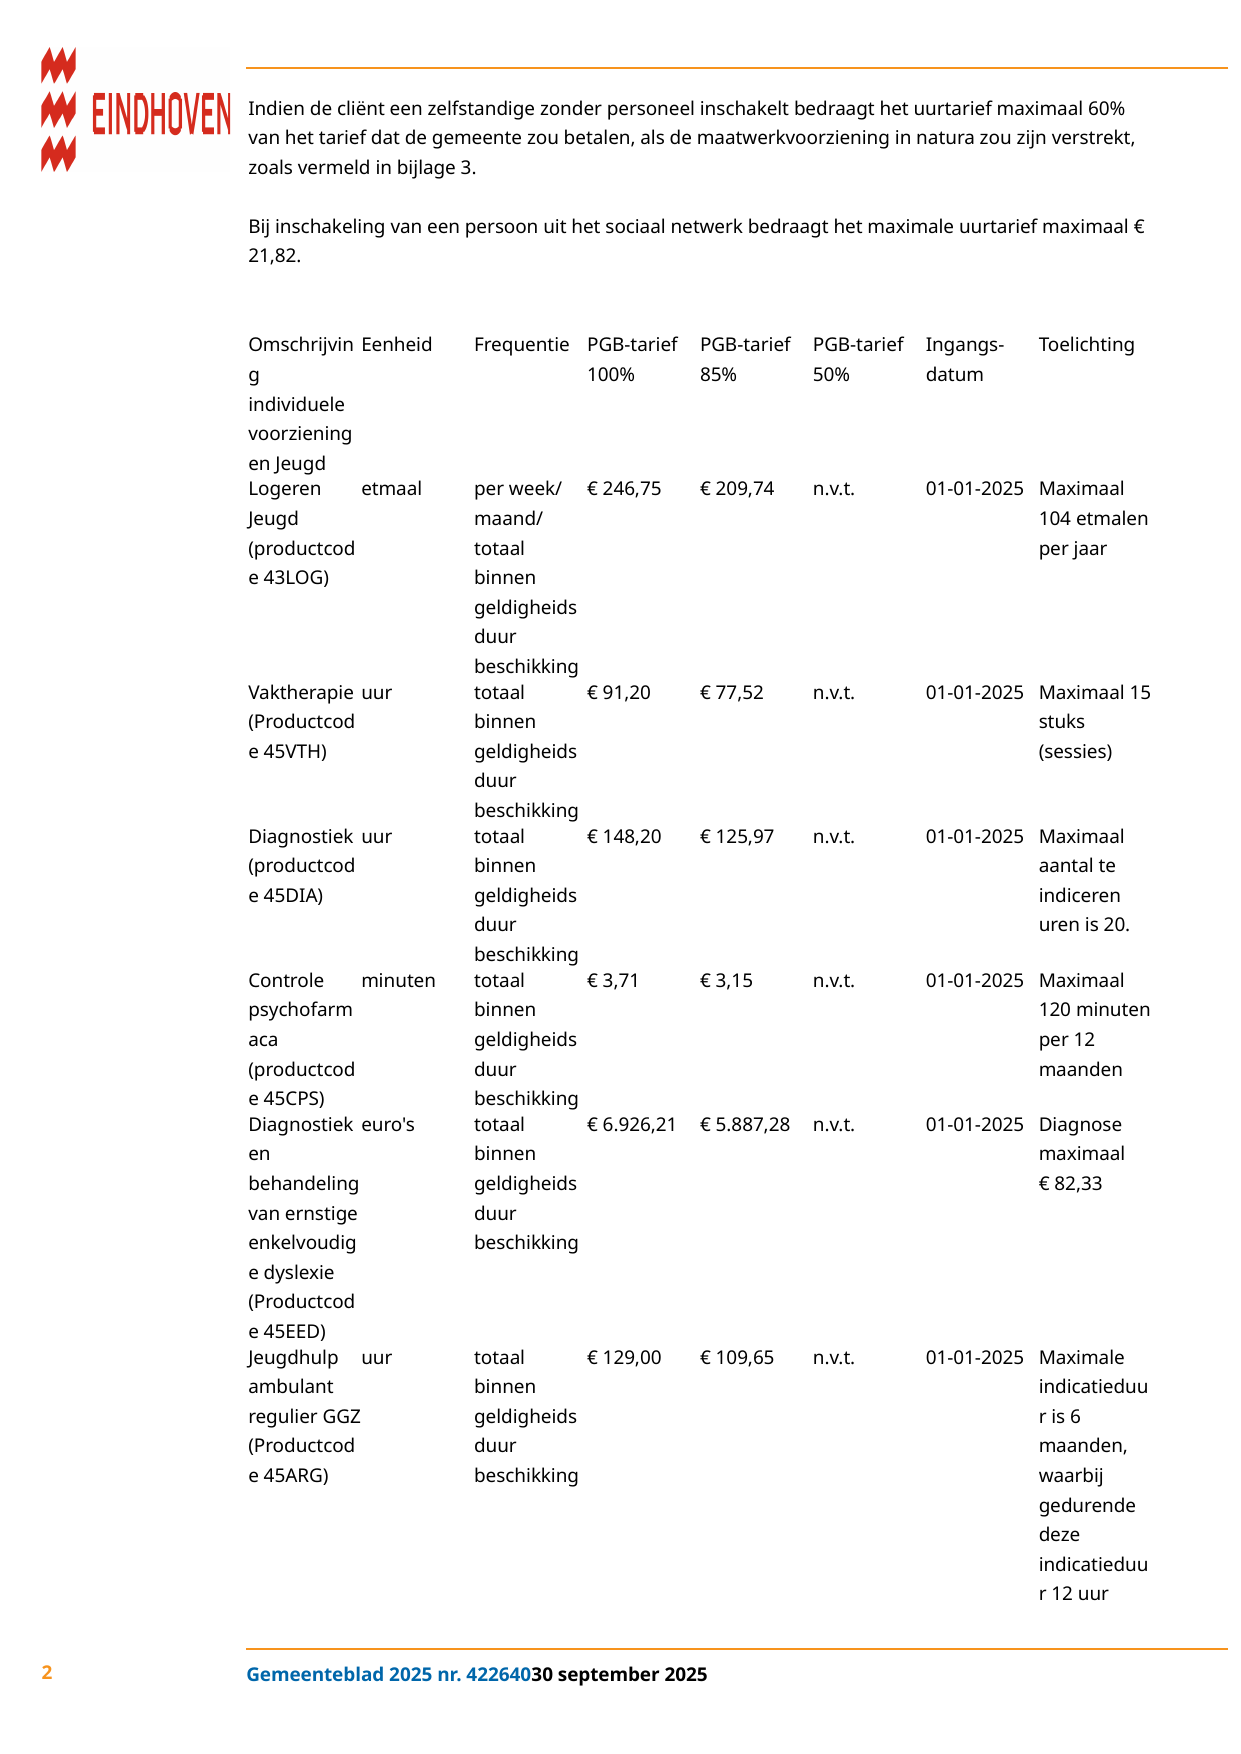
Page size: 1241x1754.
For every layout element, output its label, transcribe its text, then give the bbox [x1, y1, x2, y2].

table_cell Maximale indicatieduur is 6 maanden, waarbij gedurende deze indicatieduur 12 uur [1039, 1344, 1152, 1606]
table_cell minuten [361, 967, 474, 1111]
table_cell n.v.t. [813, 476, 926, 679]
table_cell 01-01-2025 [926, 476, 1038, 679]
picture [41, 47, 231, 172]
table_cell € 246,75 [587, 476, 700, 679]
table_cell uur [361, 823, 474, 967]
table_cell Maximaal 120 minuten per 12 maanden [1039, 967, 1152, 1111]
table_cell Maximaal aantal te indiceren uren is 20. [1039, 823, 1152, 967]
table_cell totaal binnen geldigheidsduur beschikking [474, 1344, 587, 1606]
table_cell 01-01-2025 [926, 1344, 1038, 1606]
table_cell totaal binnen geldigheidsduur beschikking [474, 1111, 587, 1344]
table_header PGB-tarief 50% [813, 332, 926, 476]
table_cell uur [361, 1344, 474, 1606]
table_cell Vaktherapie (Productcode 45VTH) [248, 679, 361, 823]
table_cell 01-01-2025 [926, 967, 1038, 1111]
table_cell 01-01-2025 [926, 1111, 1038, 1344]
table_cell per week/ maand/ totaal binnen geldigheidsduur beschikking [474, 476, 587, 679]
table_cell Controle psychofarmaca (productcode 45CPS) [248, 967, 361, 1111]
table_cell Maximaal 15 stuks (sessies) [1039, 679, 1152, 823]
table_cell n.v.t. [813, 967, 926, 1111]
table_header Eenheid [361, 332, 474, 476]
table_header PGB-tarief 85% [700, 332, 813, 476]
table_cell Diagnose maximaal € 82,33 [1039, 1111, 1152, 1344]
table_cell Diagnostiek en behandeling van ernstige enkelvoudige dyslexie (Productcode 45EED) [248, 1111, 361, 1344]
table_cell € 125,97 [700, 823, 813, 967]
table_cell € 6.926,21 [587, 1111, 700, 1344]
table_cell € 209,74 [700, 476, 813, 679]
table_cell € 91,20 [587, 679, 700, 823]
text Indien de cliënt een zelfstandige zonder personeel inschakelt bedraagt het uurtarief maximaal 60% van het tarief dat de gemeente zou betalen, als de maatwerkvoorziening in natura zou zijn verstrekt, zoals vermeld in bijlage 3. [248, 95, 1152, 180]
table_cell etmaal [361, 476, 474, 679]
table_cell € 5.887,28 [700, 1111, 813, 1344]
table_cell € 3,71 [587, 967, 700, 1111]
table_cell totaal binnen geldigheidsduur beschikking [474, 823, 587, 967]
table_header Omschrijving individuele voorzieningen Jeugd [248, 332, 361, 476]
table_cell Diagnostiek (productcode 45DIA) [248, 823, 361, 967]
table_cell euro's [361, 1111, 474, 1344]
table_cell n.v.t. [813, 1111, 926, 1344]
table_cell totaal binnen geldigheidsduur beschikking [474, 967, 587, 1111]
table_cell € 77,52 [700, 679, 813, 823]
table_cell Logeren Jeugd (productcode 43LOG) [248, 476, 361, 679]
table_cell n.v.t. [813, 1344, 926, 1606]
table_header Ingangs- datum [926, 332, 1038, 476]
table_cell n.v.t. [813, 679, 926, 823]
table_cell 01-01-2025 [926, 679, 1038, 823]
table_cell € 148,20 [587, 823, 700, 967]
table_cell 01-01-2025 [926, 823, 1038, 967]
table_cell totaal binnen geldigheidsduur beschikking [474, 679, 587, 823]
table_cell Maximaal 104 etmalen per jaar [1039, 476, 1152, 679]
table_cell Jeugdhulp ambulant regulier GGZ (Productcode 45ARG) [248, 1344, 361, 1606]
table_cell € 3,15 [700, 967, 813, 1111]
table_cell € 129,00 [587, 1344, 700, 1606]
table_cell € 109,65 [700, 1344, 813, 1606]
table_header Frequentie [474, 332, 587, 476]
text Bij inschakeling van een persoon uit het sociaal netwerk bedraagt het maximale uurtarief maximaal € 21,82. [248, 213, 1152, 268]
table_header PGB-tarief 100% [587, 332, 700, 476]
table_cell uur [361, 679, 474, 823]
table_cell n.v.t. [813, 823, 926, 967]
table_header Toelichting [1039, 332, 1152, 476]
